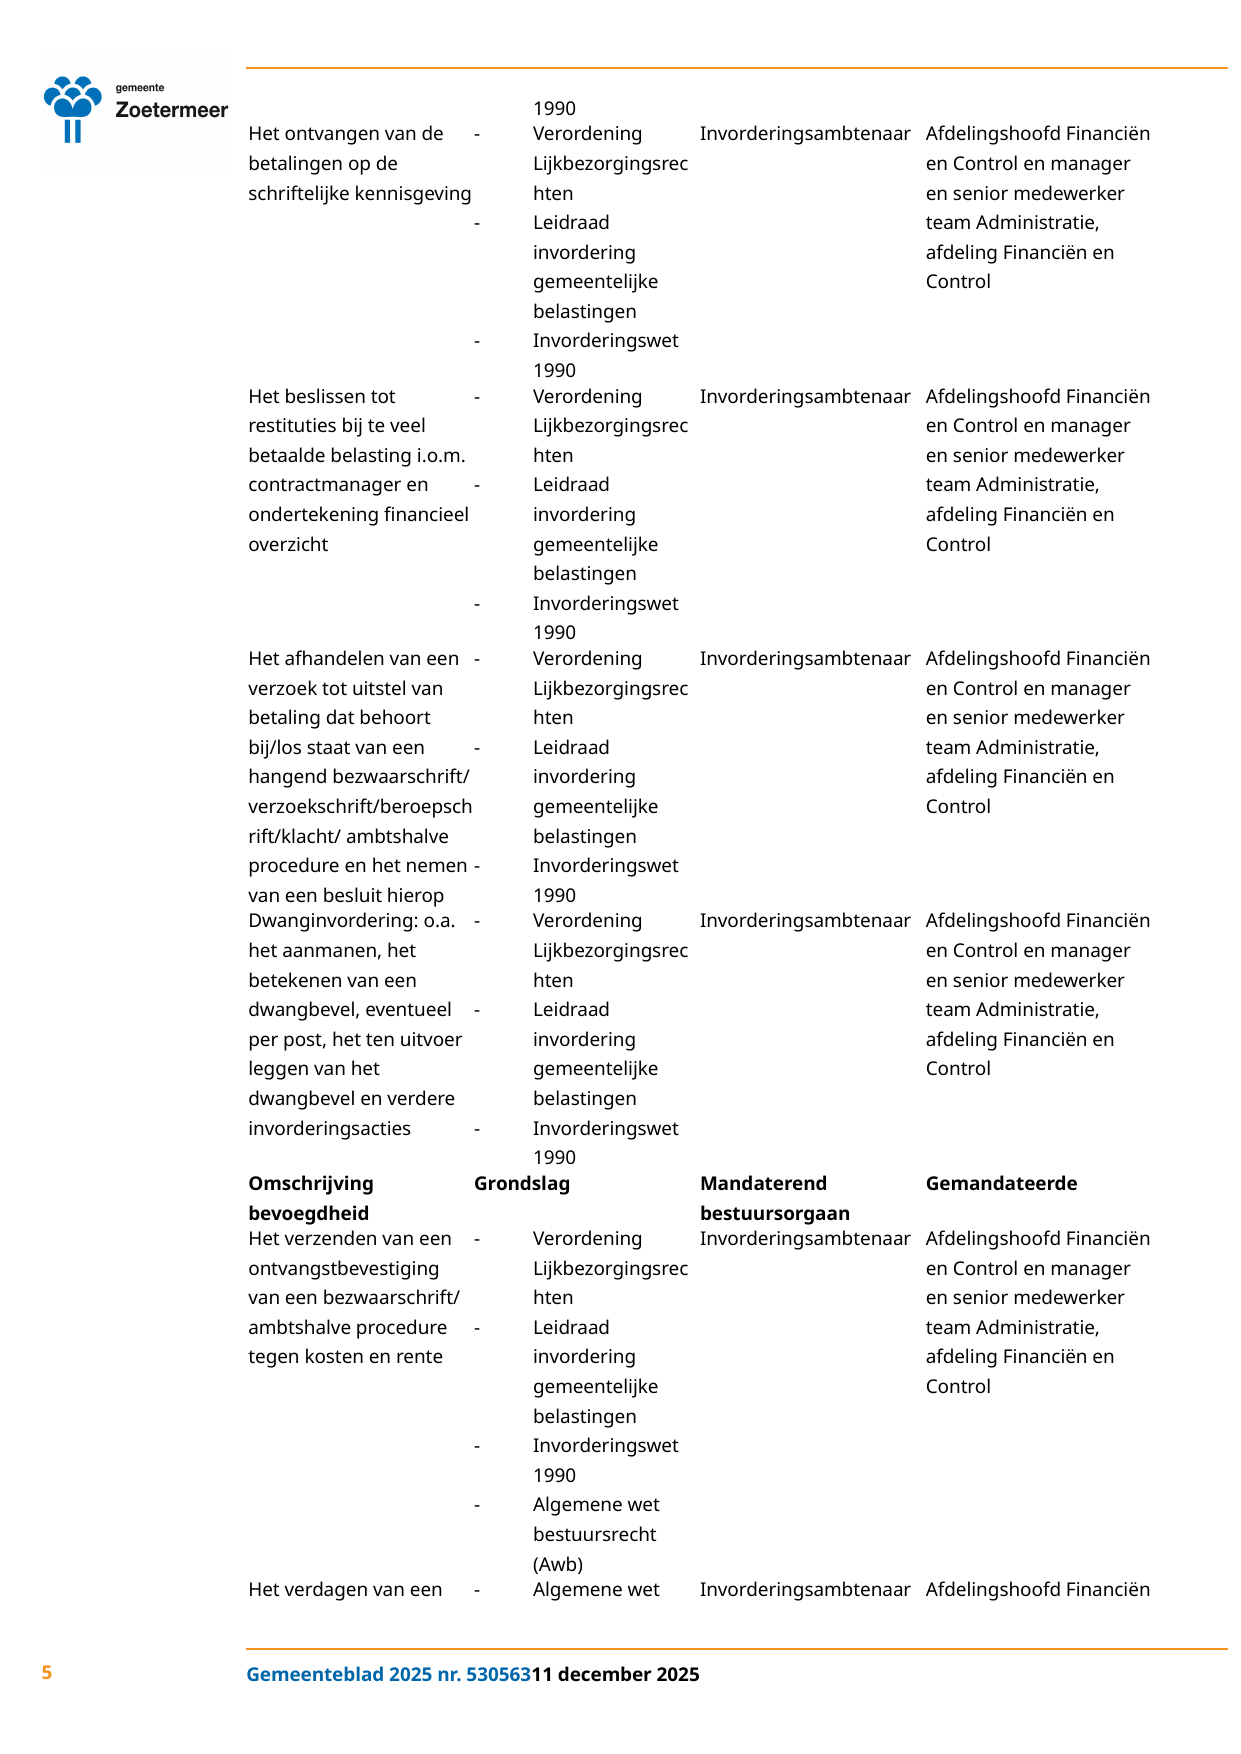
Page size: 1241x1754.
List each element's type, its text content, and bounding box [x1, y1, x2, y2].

table_cell [926, 95, 1152, 121]
table_cell [248, 95, 474, 121]
table_cell Omschrijving bevoegdheid [248, 1170, 474, 1225]
table_cell Afdelingshoofd Financiën en Control en manager en senior medewerker team Administratie, afdeling Financiën en Control [926, 383, 1152, 645]
table_cell 1990 [474, 95, 700, 121]
table_cell Verordening Lijkbezorgingsrechten Leidraad invordering gemeentelijke belastingen Invorderingswet 1990 [474, 121, 700, 383]
table_cell Verordening Lijkbezorgingsrechten Leidraad invordering gemeentelijke belastingen Invorderingswet 1990 [474, 908, 700, 1170]
table_cell Invorderingsambtenaar [700, 645, 926, 908]
table_cell Invorderingsambtenaar [700, 908, 926, 1170]
table_cell Het afhandelen van een verzoek tot uitstel van betaling dat behoort bij/los staat van een hangend bezwaarschrift/ verzoekschrift/beroepschrift/klacht/ ambtshalve procedure en het nemen van een besluit hierop [248, 645, 474, 908]
table_cell Afdelingshoofd Financiën [926, 1577, 1152, 1602]
table_cell Invorderingsambtenaar [700, 1225, 926, 1577]
table_cell Het beslissen tot restituties bij te veel betaalde belasting i.o.m. contractmanager en ondertekening financieel overzicht [248, 383, 474, 645]
table_cell Verordening Lijkbezorgingsrechten Leidraad invordering gemeentelijke belastingen Invorderingswet 1990 Algemene wet bestuursrecht (Awb) [474, 1225, 700, 1577]
table_cell Invorderingsambtenaar [700, 383, 926, 645]
table_cell Grondslag [474, 1170, 700, 1225]
table_cell Invorderingsambtenaar [700, 1577, 926, 1602]
table_cell Het verdagen van een [248, 1577, 474, 1602]
table_cell Het ontvangen van de betalingen op de schriftelijke kennisgeving [248, 121, 474, 383]
picture [41, 47, 231, 172]
table_cell Mandaterend bestuursorgaan [700, 1170, 926, 1225]
table_cell Verordening Lijkbezorgingsrechten Leidraad invordering gemeentelijke belastingen Invorderingswet 1990 [474, 383, 700, 645]
table_cell Het verzenden van een ontvangstbevestiging van een bezwaarschrift/ ambtshalve procedure tegen kosten en rente [248, 1225, 474, 1577]
table_cell Dwanginvordering: o.a. het aanmanen, het betekenen van een dwangbevel, eventueel per post, het ten uitvoer leggen van het dwangbevel en verdere invorderingsacties [248, 908, 474, 1170]
table_cell Algemene wet [474, 1577, 700, 1602]
table_cell Afdelingshoofd Financiën en Control en manager en senior medewerker team Administratie, afdeling Financiën en Control [926, 121, 1152, 383]
table_cell [700, 95, 926, 121]
table_cell Afdelingshoofd Financiën en Control en manager en senior medewerker team Administratie, afdeling Financiën en Control [926, 908, 1152, 1170]
table_cell Afdelingshoofd Financiën en Control en manager en senior medewerker team Administratie, afdeling Financiën en Control [926, 645, 1152, 908]
table_cell Afdelingshoofd Financiën en Control en manager en senior medewerker team Administratie, afdeling Financiën en Control [926, 1225, 1152, 1577]
table_cell Invorderingsambtenaar [700, 121, 926, 383]
table_cell Gemandateerde [926, 1170, 1152, 1225]
table_cell Verordening Lijkbezorgingsrechten Leidraad invordering gemeentelijke belastingen Invorderingswet 1990 [474, 645, 700, 908]
